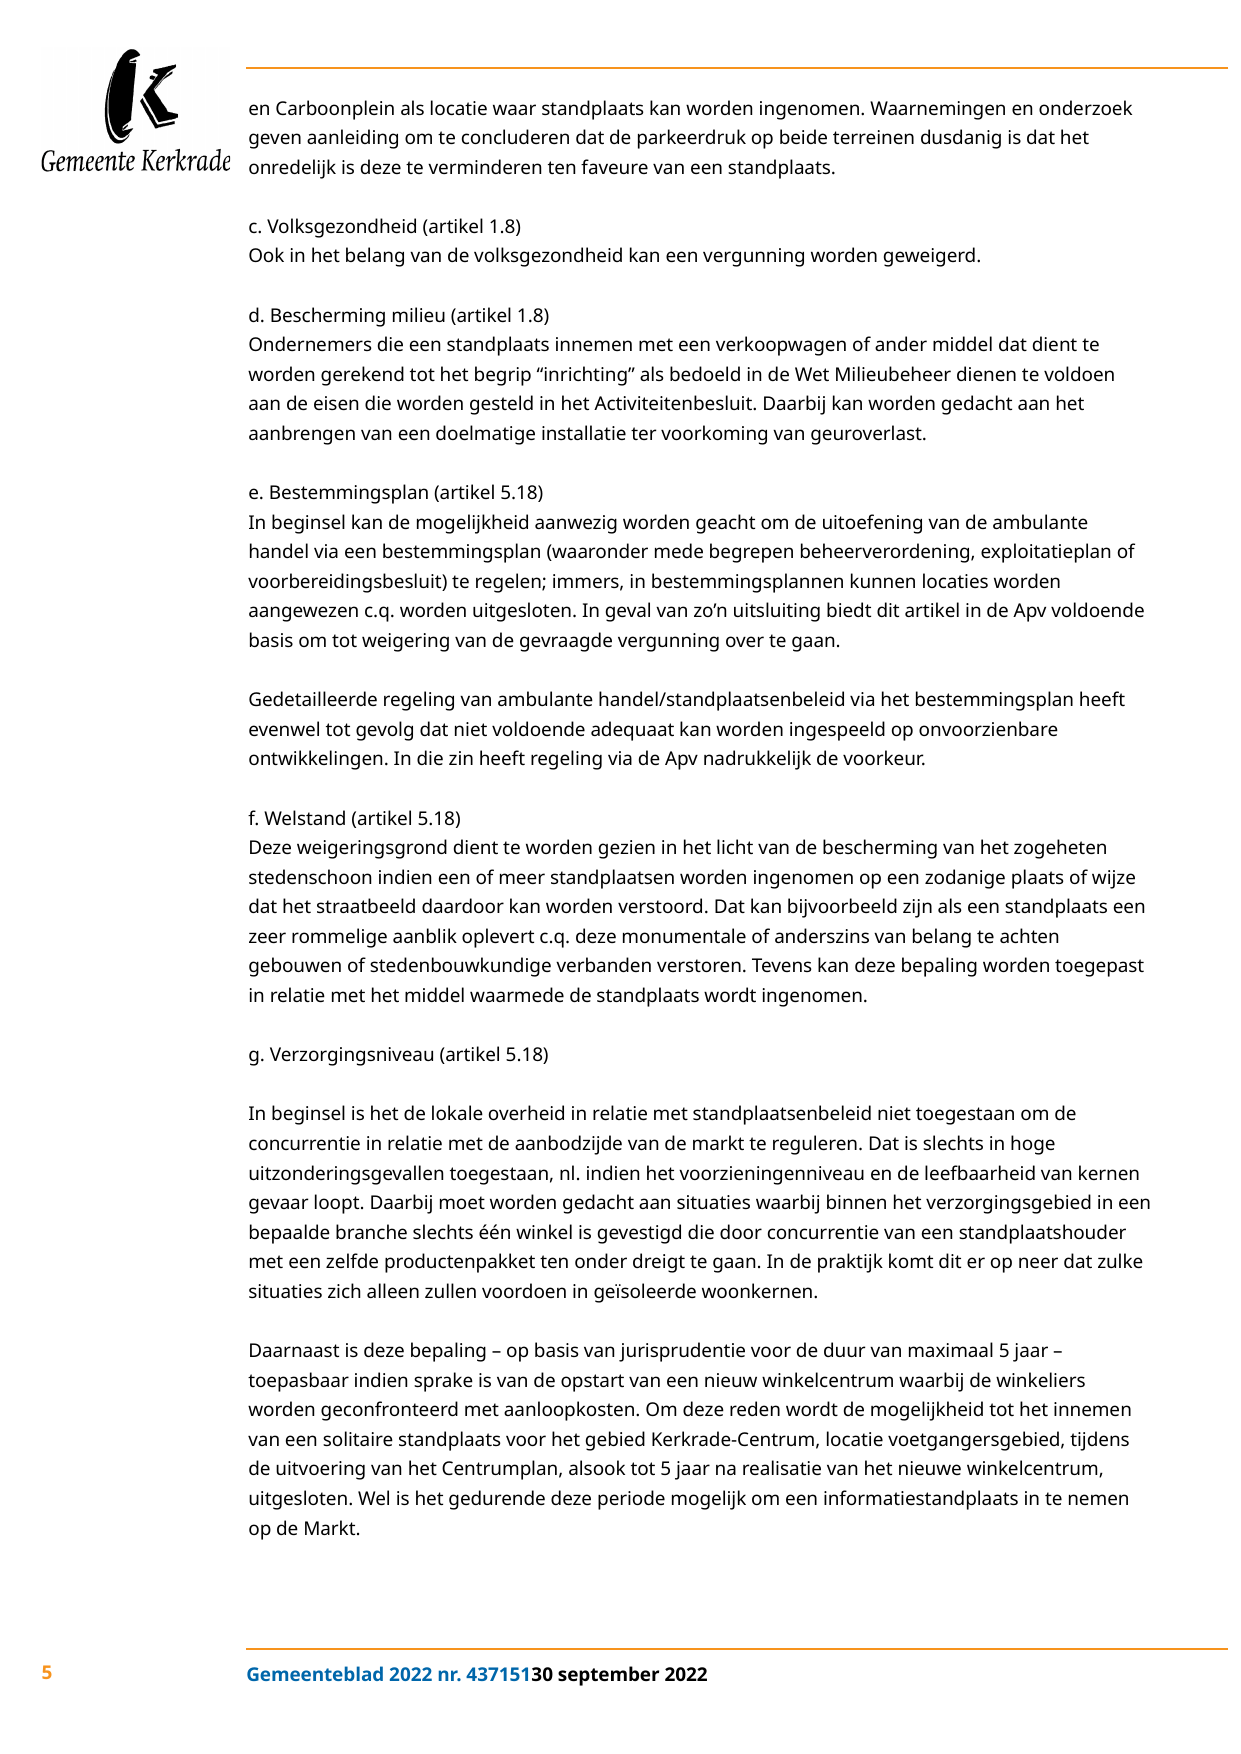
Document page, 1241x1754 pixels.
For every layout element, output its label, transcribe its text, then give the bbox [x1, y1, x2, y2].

text Ondernemers die een standplaats innemen met een verkoopwagen of ander middel dat dient te worden gerekend tot het begrip “inrichting” als bedoeld in de Wet Milieubeheer dienen te voldoen aan de eisen die worden gesteld in het Activiteitenbesluit. Daarbij kan worden gedacht aan het aanbrengen van een doelmatige installatie ter voorkoming van geuroverlast. [248, 331, 1152, 446]
text f. Welstand (artikel 5.18) [248, 805, 1152, 831]
text Ook in het belang van de volksgezondheid kan een vergunning worden geweigerd. [248, 243, 1152, 268]
text d. Bescherming milieu (artikel 1.8) [248, 302, 1152, 328]
text In beginsel is het de lokale overheid in relatie met standplaatsenbeleid niet toegestaan om de concurrentie in relatie met de aanbodzijde van de markt te reguleren. Dat is slechts in hoge uitzonderingsgevallen toegestaan, nl. indien het voorzieningenniveau en de leefbaarheid van kernen gevaar loopt. Daarbij moet worden gedacht aan situaties waarbij binnen het verzorgingsgebied in een bepaalde branche slechts één winkel is gevestigd die door concurrentie van een standplaatshouder met een zelfde productenpakket ten onder dreigt te gaan. In de praktijk komt dit er op neer dat zulke situaties zich alleen zullen voordoen in geïsoleerde woonkernen. [248, 1101, 1152, 1304]
text e. Bestemmingsplan (artikel 5.18) [248, 479, 1152, 505]
text Daarnaast is deze bepaling – op basis van jurisprudentie voor de duur van maximaal 5 jaar – toepasbaar indien sprake is van de opstart van een nieuw winkelcentrum waarbij de winkeliers worden geconfronteerd met aanloopkosten. Om deze reden wordt de mogelijkheid tot het innemen van een solitaire standplaats voor het gebied Kerkrade-Centrum, locatie voetgangersgebied, tijdens de uitvoering van het Centrumplan, alsook tot 5 jaar na realisatie van het nieuwe winkelcentrum, uitgesloten. Wel is het gedurende deze periode mogelijk om een informatiestandplaats in te nemen op de Markt. [248, 1337, 1152, 1541]
text In beginsel kan de mogelijkheid aanwezig worden geacht om de uitoefening van de ambulante handel via een bestemmingsplan (waaronder mede begrepen beheerverordening, exploitatieplan of voorbereidingsbesluit) te regelen; immers, in bestemmingsplannen kunnen locaties worden aangewezen c.q. worden uitgesloten. In geval van zo’n uitsluiting biedt dit artikel in de Apv voldoende basis om tot weigering van de gevraagde vergunning over te gaan. [248, 509, 1152, 653]
text g. Verzorgingsniveau (artikel 5.18) [248, 1041, 1152, 1067]
text Deze weigeringsgrond dient te worden gezien in het licht van de bescherming van het zogeheten stedenschoon indien een of meer standplaatsen worden ingenomen op een zodanige plaats of wijze dat het straatbeeld daardoor kan worden verstoord. Dat kan bijvoorbeeld zijn als een standplaats een zeer rommelige aanblik oplevert c.q. deze monumentale of anderszins van belang te achten gebouwen of stedenbouwkundige verbanden verstoren. Tevens kan deze bepaling worden toegepast in relatie met het middel waarmede de standplaats wordt ingenomen. [248, 834, 1152, 1008]
picture [41, 47, 231, 172]
text c. Volksgezondheid (artikel 1.8) [248, 213, 1152, 239]
text en Carboonplein als locatie waar standplaats kan worden ingenomen. Waarnemingen en onderzoek geven aanleiding om te concluderen dat de parkeerdruk op beide terreinen dusdanig is dat het onredelijk is deze te verminderen ten faveure van een standplaats. [248, 95, 1152, 180]
text Gedetailleerde regeling van ambulante handel/standplaatsenbeleid via het bestemmingsplan heeft evenwel tot gevolg dat niet voldoende adequaat kan worden ingespeeld op onvoorzienbare ontwikkelingen. In die zin heeft regeling via de Apv nadrukkelijk de voorkeur. [248, 686, 1152, 771]
